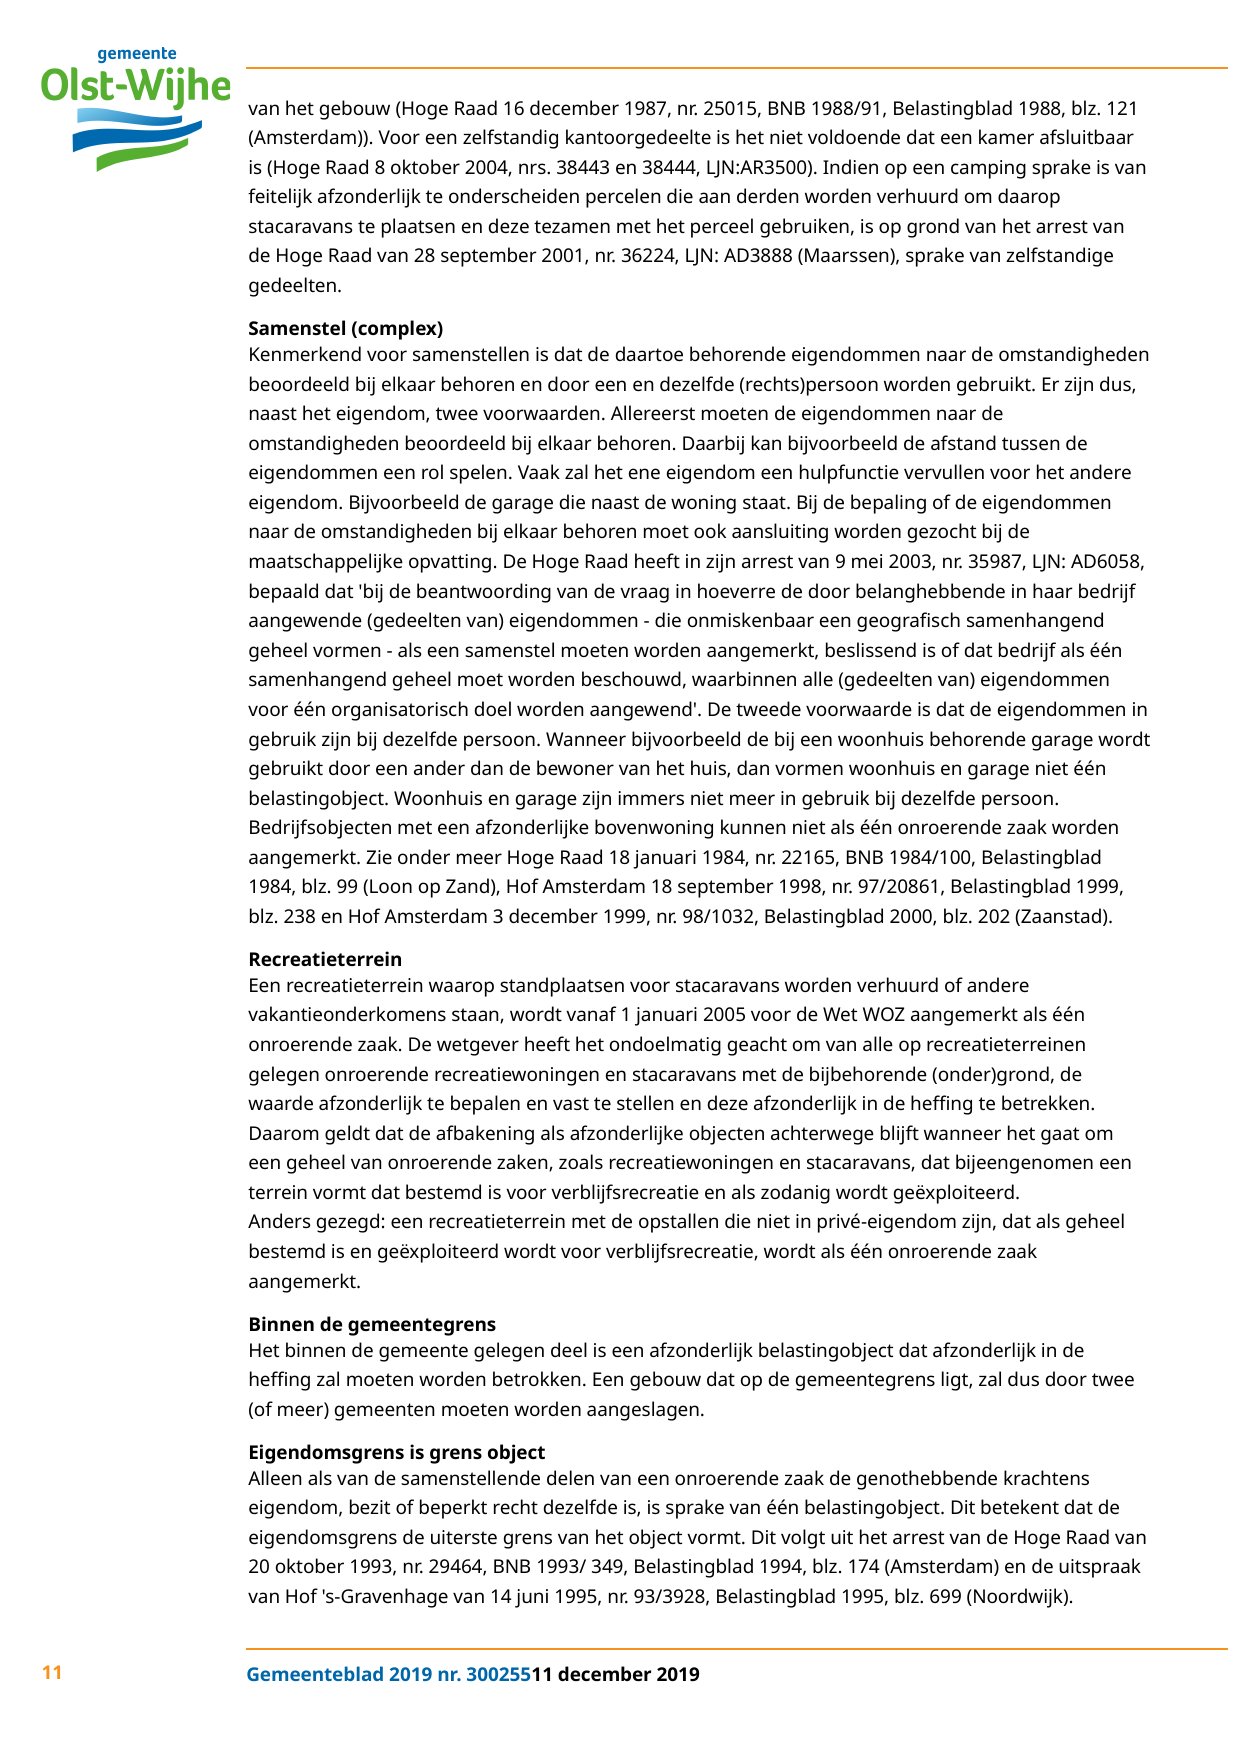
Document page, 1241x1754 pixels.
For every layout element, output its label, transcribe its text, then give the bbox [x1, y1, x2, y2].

text Kenmerkend voor samenstellen is dat de daartoe behorende eigendommen naar de omstandigheden beoordeeld bij elkaar behoren en door een en dezelfde (rechts)persoon worden gebruikt. Er zijn dus, naast het eigendom, twee voorwaarden. Allereerst moeten de eigendommen naar de omstandigheden beoordeeld bij elkaar behoren. Daarbij kan bijvoorbeeld de afstand tussen de eigendommen een rol spelen. Vaak zal het ene eigendom een hulpfunctie vervullen voor het andere eigendom. Bijvoorbeeld de garage die naast de woning staat. Bij de bepaling of de eigendommen naar de omstandigheden bij elkaar behoren moet ook aansluiting worden gezocht bij de maatschappelijke opvatting. De Hoge Raad heeft in zijn arrest van 9 mei 2003, nr. 35987, LJN: AD6058, bepaald dat 'bij de beantwoording van de vraag in hoeverre de door belanghebbende in haar bedrijf aangewende (gedeelten van) eigendommen - die onmiskenbaar een geografisch samenhangend geheel vormen - als een samenstel moeten worden aangemerkt, beslissend is of dat bedrijf als één samenhangend geheel moet worden beschouwd, waarbinnen alle (gedeelten van) eigendommen voor één organisatorisch doel worden aangewend'. De tweede voorwaarde is dat de eigendommen in gebruik zijn bij dezelfde persoon. Wanneer bijvoorbeeld de bij een woonhuis behorende garage wordt gebruikt door een ander dan de bewoner van het huis, dan vormen woonhuis en garage niet één belastingobject. Woonhuis en garage zijn immers niet meer in gebruik bij dezelfde persoon. Bedrijfsobjecten met een afzonderlijke bovenwoning kunnen niet als één onroerende zaak worden aangemerkt. Zie onder meer Hoge Raad 18 januari 1984, nr. 22165, BNB 1984/100, Belastingblad 1984, blz. 99 (Loon op Zand), Hof Amsterdam 18 september 1998, nr. 97/20861, Belastingblad 1999, blz. 238 en Hof Amsterdam 3 december 1999, nr. 98/1032, Belastingblad 2000, blz. 202 (Zaanstad). [248, 341, 1152, 929]
text Recreatieterrein [248, 946, 1152, 972]
text Een recreatieterrein waarop standplaatsen voor stacaravans worden verhuurd of andere vakantieonderkomens staan, wordt vanaf 1 januari 2005 voor de Wet WOZ aangemerkt als één onroerende zaak. De wetgever heeft het ondoelmatig geacht om van alle op recreatieterreinen gelegen onroerende recreatiewoningen en stacaravans met de bijbehorende (onder)grond, de waarde afzonderlijk te bepalen en vast te stellen en deze afzonderlijk in de heffing te betrekken. Daarom geldt dat de afbakening als afzonderlijke objecten achterwege blijft wanneer het gaat om een geheel van onroerende zaken, zoals recreatiewoningen en stacaravans, dat bijeengenomen een terrein vormt dat bestemd is voor verblijfsrecreatie en als zodanig wordt geëxploiteerd. [248, 972, 1152, 1205]
text Eigendomsgrens is grens object [248, 1439, 1152, 1465]
picture [41, 47, 231, 172]
text van het gebouw (Hoge Raad 16 december 1987, nr. 25015, BNB 1988/91, Belastingblad 1988, blz. 121 (Amsterdam)). Voor een zelfstandig kantoorgedeelte is het niet voldoende dat een kamer afsluitbaar is (Hoge Raad 8 oktober 2004, nrs. 38443 en 38444, LJN:AR3500). Indien op een camping sprake is van feitelijk afzonderlijk te onderscheiden percelen die aan derden worden verhuurd om daarop stacaravans te plaatsen en deze tezamen met het perceel gebruiken, is op grond van het arrest van de Hoge Raad van 28 september 2001, nr. 36224, LJN: AD3888 (Maarssen), sprake van zelfstandige gedeelten. [248, 95, 1152, 298]
text Anders gezegd: een recreatieterrein met de opstallen die niet in privé-eigendom zijn, dat als geheel bestemd is en geëxploiteerd wordt voor verblijfsrecreatie, wordt als één onroerende zaak aangemerkt. [248, 1209, 1152, 1294]
text Het binnen de gemeente gelegen deel is een afzonderlijk belastingobject dat afzonderlijk in de heffing zal moeten worden betrokken. Een gebouw dat op de gemeentegrens ligt, zal dus door twee (of meer) gemeenten moeten worden aangeslagen. [248, 1337, 1152, 1422]
text Samenstel (complex) [248, 315, 1152, 341]
text Alleen als van de samenstellende delen van een onroerende zaak de genothebbende krachtens eigendom, bezit of beperkt recht dezelfde is, is sprake van één belastingobject. Dit betekent dat de eigendomsgrens de uiterste grens van het object vormt. Dit volgt uit het arrest van de Hoge Raad van 20 oktober 1993, nr. 29464, BNB 1993/ 349, Belastingblad 1994, blz. 174 (Amsterdam) en de uitspraak van Hof 's-Gravenhage van 14 juni 1995, nr. 93/3928, Belastingblad 1995, blz. 699 (Noordwijk). [248, 1465, 1152, 1609]
text Binnen de gemeentegrens [248, 1311, 1152, 1337]
